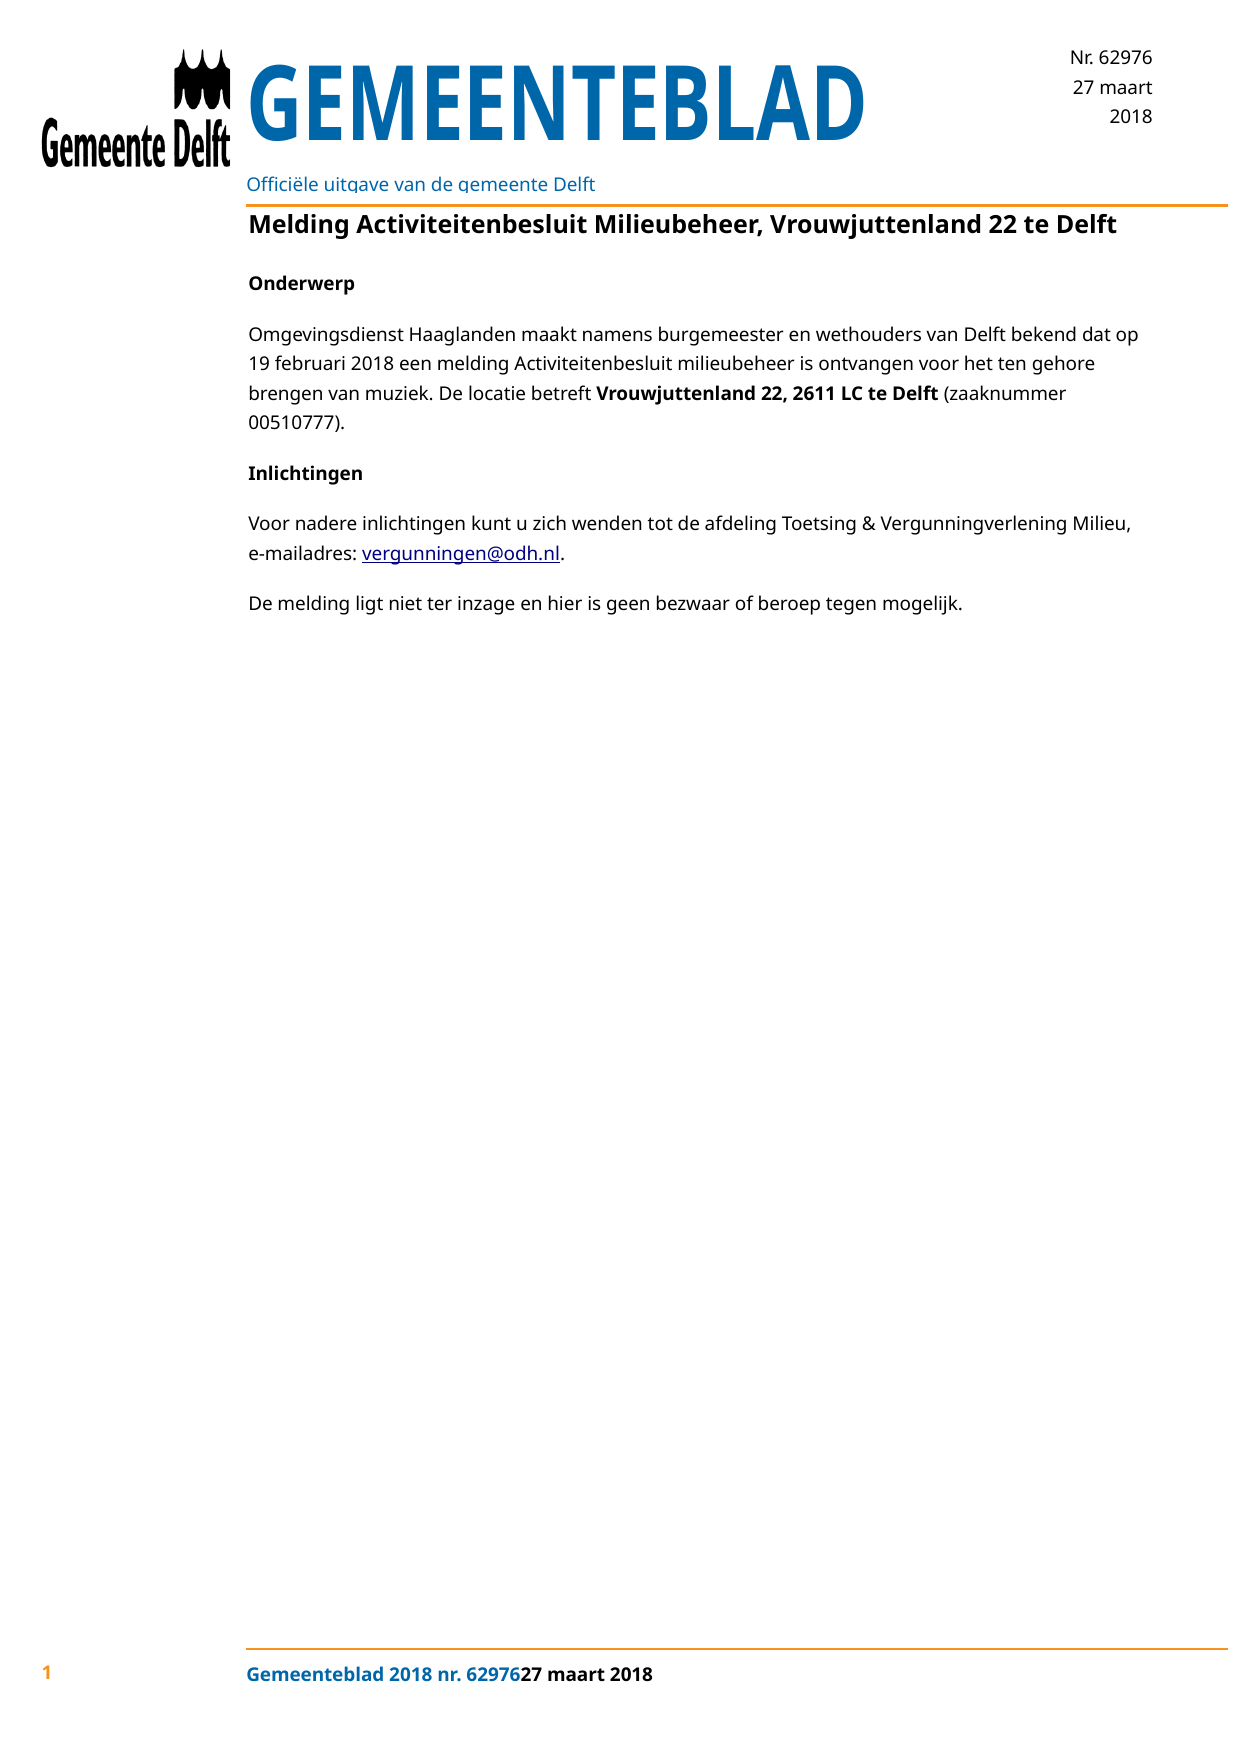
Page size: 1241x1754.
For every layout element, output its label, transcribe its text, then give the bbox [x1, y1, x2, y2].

text Voor nadere inlichtingen kunt u zich wenden tot de afdeling Toetsing & Vergunningverlening Milieu, e-mailadres: vergunningen@odh.nl. [248, 510, 1152, 566]
text Omgevingsdienst Haaglanden maakt namens burgemeester en wethouders van Delft bekend dat op 19 februari 2018 een melding Activiteitenbesluit milieubeheer is ontvangen voor het ten gehore brengen van muziek. De locatie betreft Vrouwjuttenland 22, 2611 LC te Delft (zaaknummer 00510777). [248, 321, 1152, 435]
text Melding Activiteitenbesluit Milieubeheer, Vrouwjuttenland 22 te Delft [248, 207, 1152, 241]
picture [41, 47, 231, 172]
text Inlichtingen [248, 460, 1152, 486]
text De melding ligt niet ter inzage en hier is geen bezwaar of beroep tegen mogelijk. [248, 590, 1152, 616]
text Onderwerp [248, 270, 1152, 296]
